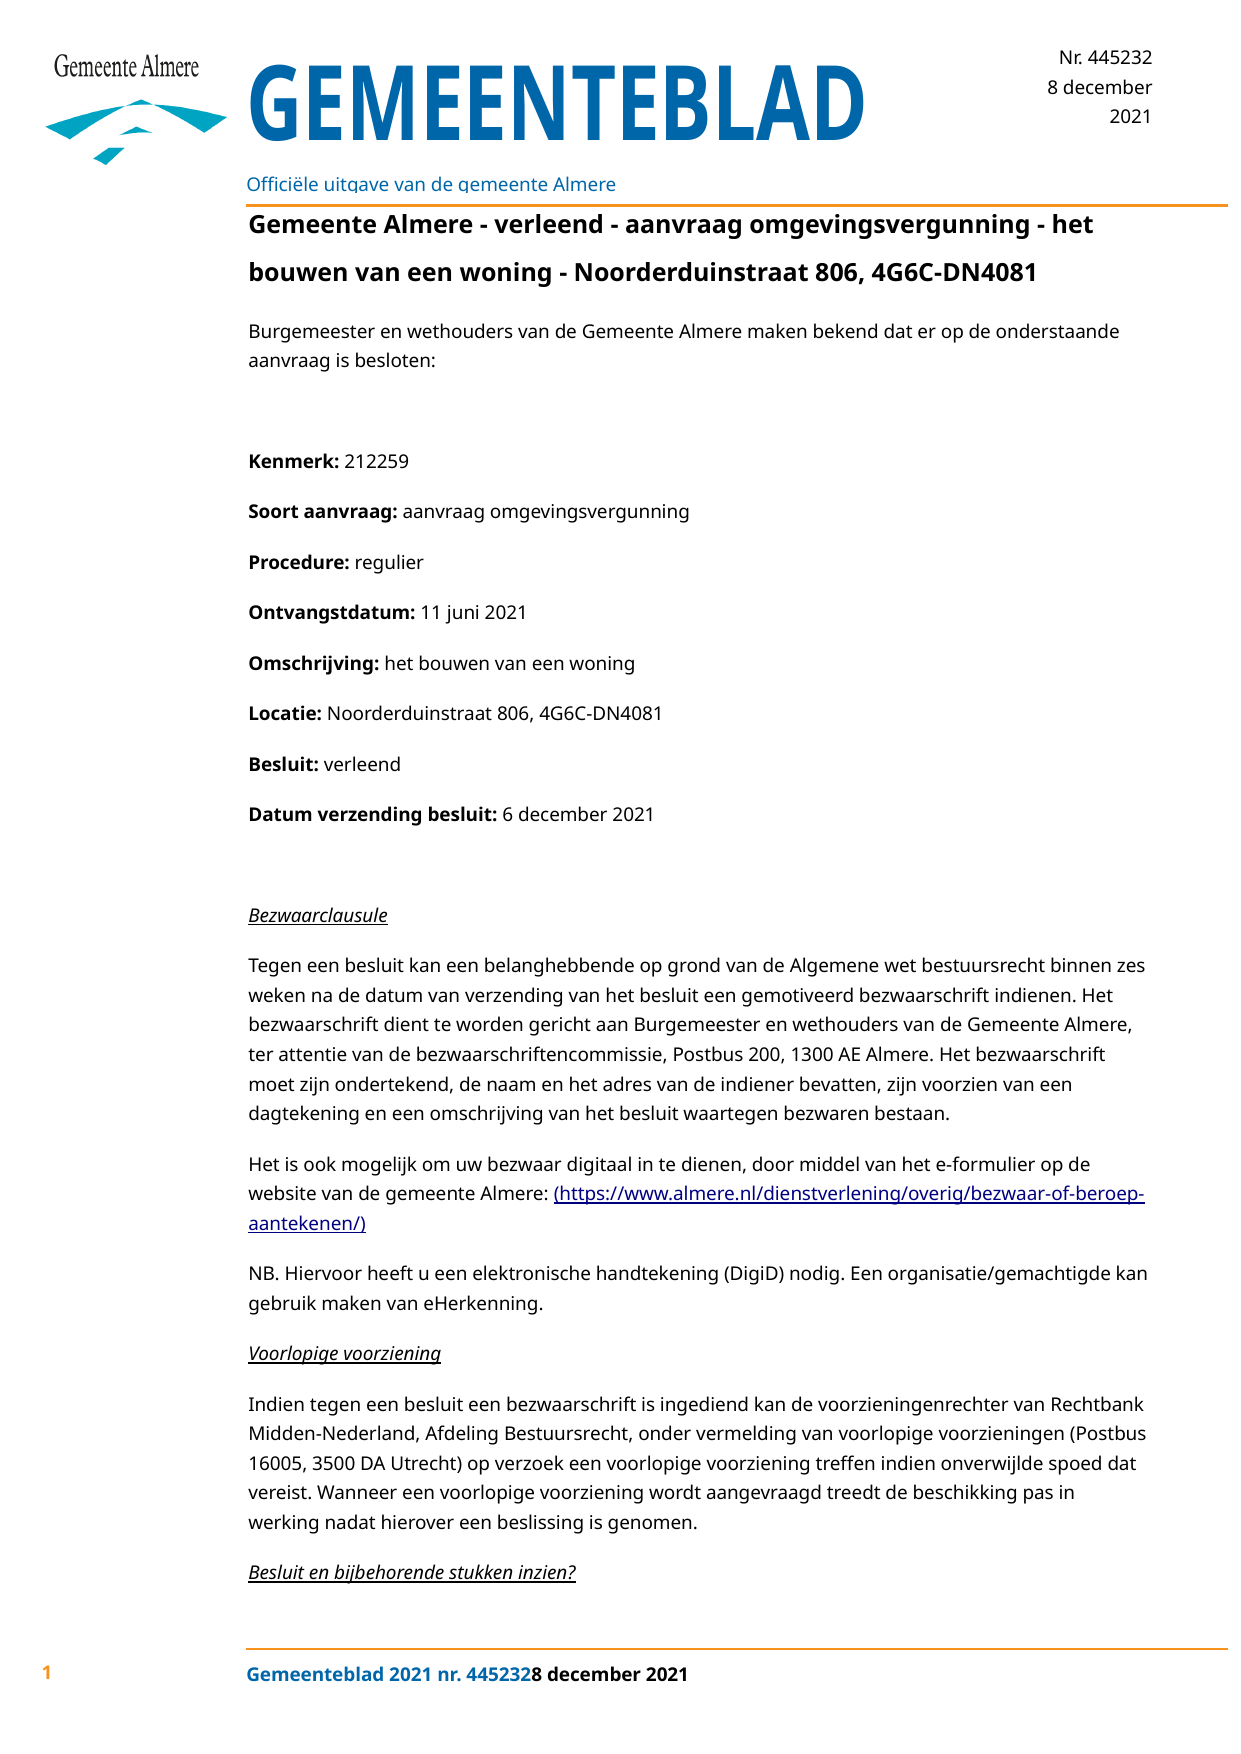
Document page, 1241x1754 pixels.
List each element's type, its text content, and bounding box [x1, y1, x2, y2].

text Omschrijving: het bouwen van een woning [248, 650, 1152, 676]
text Gemeente Almere - verleend - aanvraag omgevingsvergunning - het bouwen van een woning - Noorderduinstraat 806, 4G6C-DN4081 [248, 207, 1152, 288]
text Voorlopige voorziening [248, 1340, 1152, 1366]
picture [41, 47, 231, 172]
text Ontvangstdatum: 11 juni 2021 [248, 599, 1152, 625]
text Locatie: Noorderduinstraat 806, 4G6C-DN4081 [248, 700, 1152, 726]
text Indien tegen een besluit een bezwaarschrift is ingediend kan de voorzieningenrechter van Rechtbank Midden-Nederland, Afdeling Bestuursrecht, onder vermelding van voorlopige voorzieningen (Postbus 16005, 3500 DA Utrecht) op verzoek een voorlopige voorziening treffen indien onverwijlde spoed dat vereist. Wanneer een voorlopige voorziening wordt aangevraagd treedt de beschikking pas in werking nadat hierover een beslissing is genomen. [248, 1391, 1152, 1535]
text Soort aanvraag: aanvraag omgevingsvergunning [248, 499, 1152, 524]
text Datum verzending besluit: 6 december 2021 [248, 801, 1152, 827]
text Burgemeester en wethouders van de Gemeente Almere maken bekend dat er op de onderstaande aanvraag is besloten: [248, 318, 1152, 373]
text Besluit en bijbehorende stukken inzien? [248, 1559, 1152, 1585]
text NB. Hiervoor heeft u een elektronische handtekening (DigiD) nodig. Een organisatie/gemachtigde kan gebruik maken van eHerkenning. [248, 1260, 1152, 1316]
text Kenmerk: 212259 [248, 448, 1152, 474]
text Tegen een besluit kan een belanghebbende op grond van de Algemene wet bestuursrecht binnen zes weken na de datum van verzending van het besluit een gemotiveerd bezwaarschrift indienen. Het bezwaarschrift dient te worden gericht aan Burgemeester en wethouders van de Gemeente Almere, ter attentie van de bezwaarschriftencommissie, Postbus 200, 1300 AE Almere. Het bezwaarschrift moet zijn ondertekend, de naam en het adres van de indiener bevatten, zijn voorzien van een dagtekening en een omschrijving van het besluit waartegen bezwaren bestaan. [248, 952, 1152, 1126]
text Besluit: verleend [248, 751, 1152, 777]
text Het is ook mogelijk om uw bezwaar digitaal in te dienen, door middel van het e-formulier op de website van de gemeente Almere: (https://www.almere.nl/dienstverlening/overig/bezwaar-of-beroep-aantekenen/) [248, 1151, 1152, 1236]
text Bezwaarclausule [248, 902, 1152, 928]
text Procedure: regulier [248, 549, 1152, 575]
